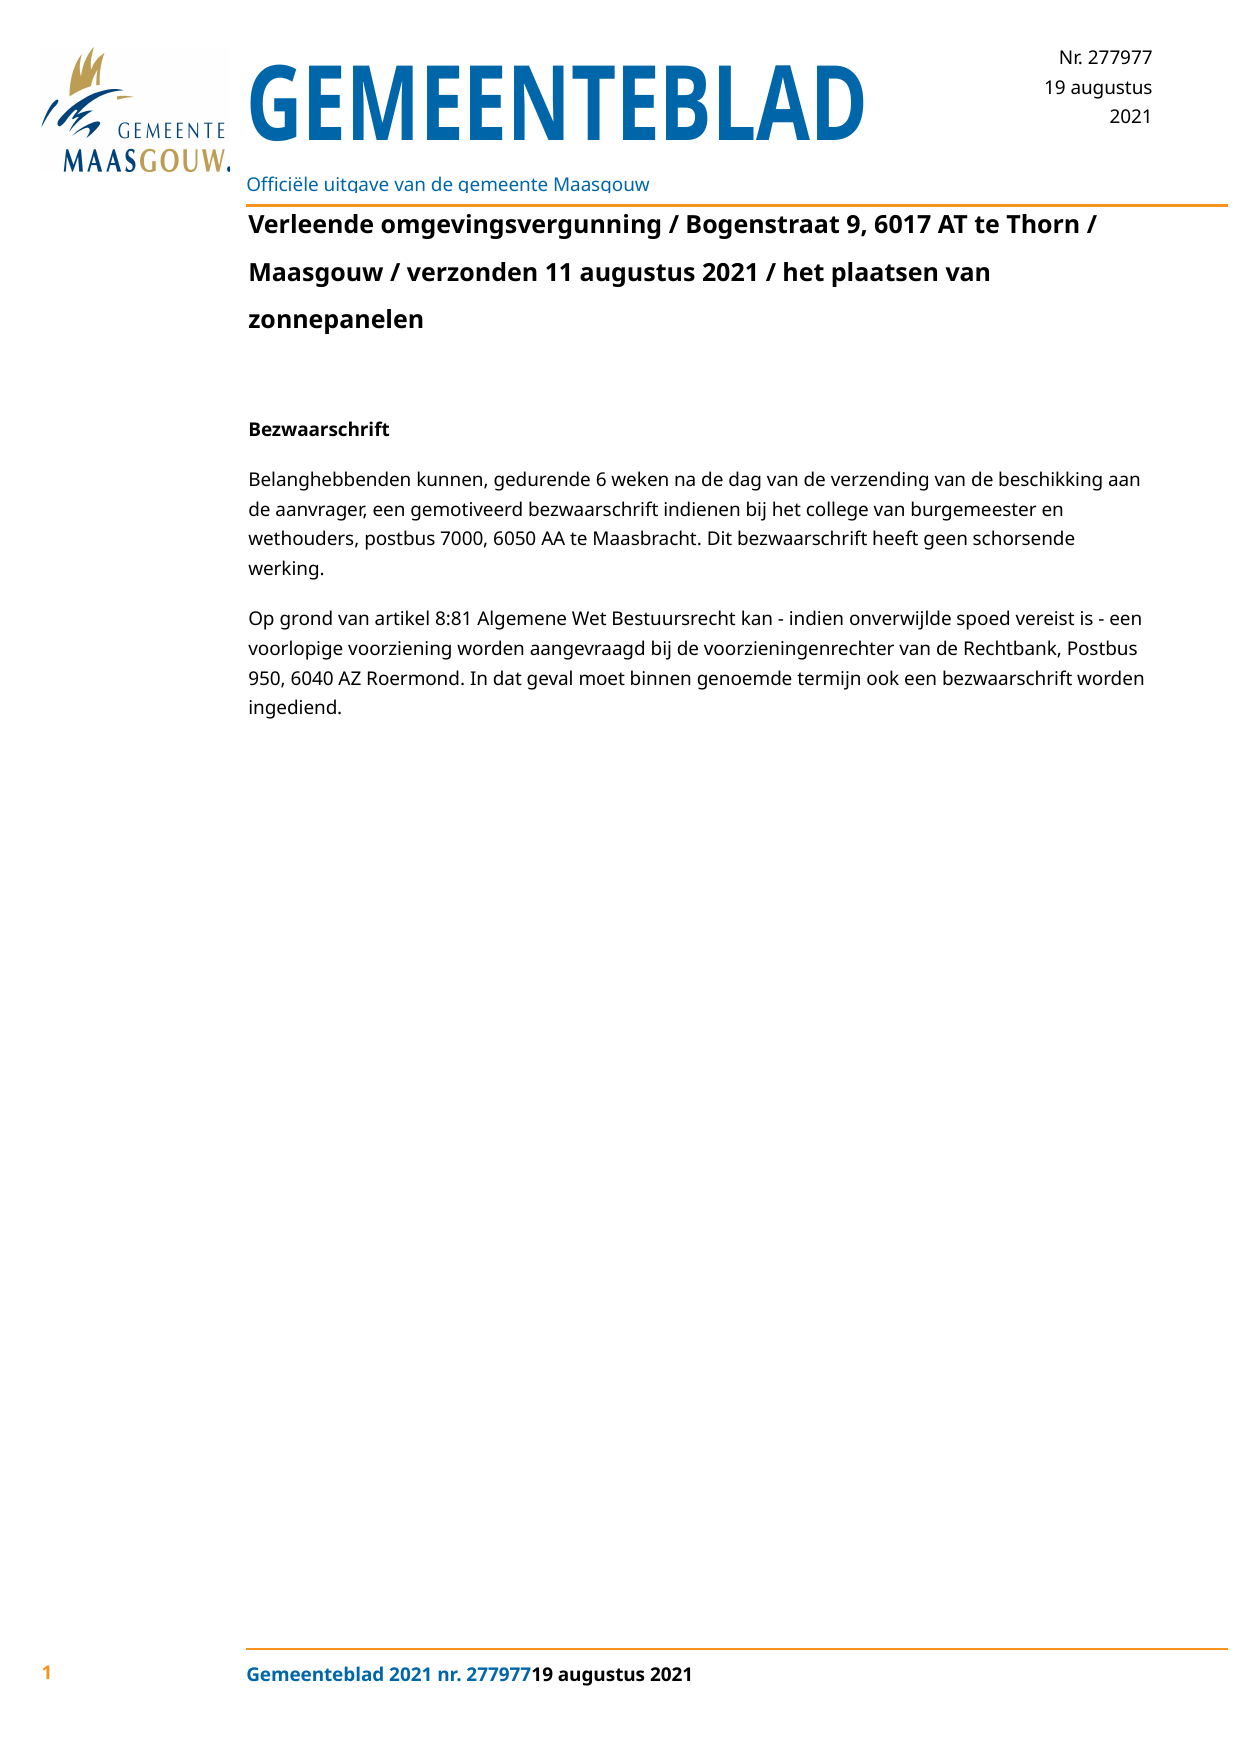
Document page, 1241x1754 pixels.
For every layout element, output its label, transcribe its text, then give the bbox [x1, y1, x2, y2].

text Bezwaarschrift [248, 416, 1152, 442]
text Op grond van artikel 8:81 Algemene Wet Bestuursrecht kan - indien onverwijlde spoed vereist is - een voorlopige voorziening worden aangevraagd bij de voorzieningenrechter van de Rechtbank, Postbus 950, 6040 AZ Roermond. In dat geval moet binnen genoemde termijn ook een bezwaarschrift worden ingediend. [248, 606, 1152, 720]
text Verleende omgevingsvergunning / Bogenstraat 9, 6017 AT te Thorn / Maasgouw / verzonden 11 augustus 2021 / het plaatsen van zonnepanelen [248, 207, 1152, 336]
picture [41, 47, 231, 172]
text Belanghebbenden kunnen, gedurende 6 weken na de dag van de verzending van de beschikking aan de aanvrager, een gemotiveerd bezwaarschrift indienen bij het college van burgemeester en wethouders, postbus 7000, 6050 AA te Maasbracht. Dit bezwaarschrift heeft geen schorsende werking. [248, 466, 1152, 581]
